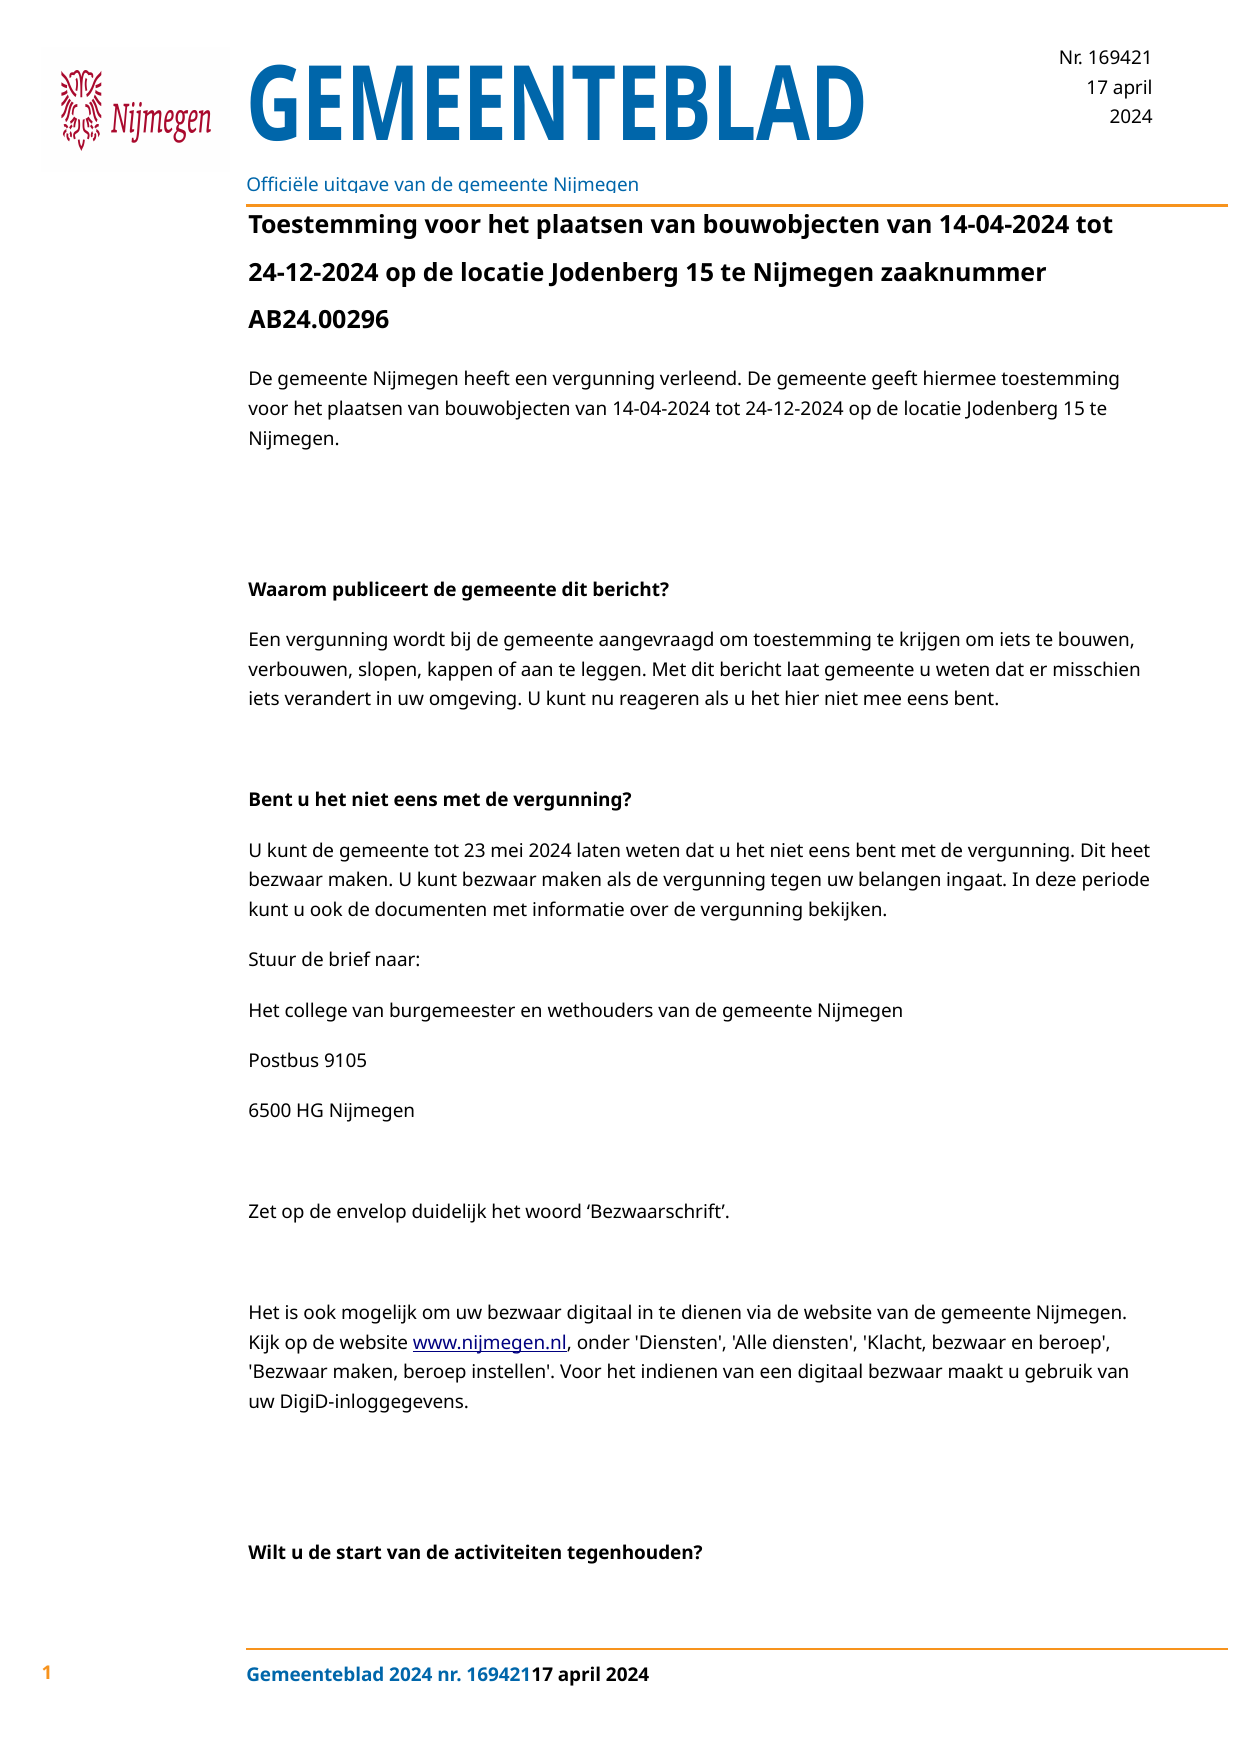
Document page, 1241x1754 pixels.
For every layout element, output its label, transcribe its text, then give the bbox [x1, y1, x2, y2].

text Bent u het niet eens met de vergunning? [248, 786, 1152, 812]
text U kunt de gemeente tot 23 mei 2024 laten weten dat u het niet eens bent met de vergunning. Dit heet bezwaar maken. U kunt bezwaar maken als de vergunning tegen uw belangen ingaat. In deze periode kunt u ook de documenten met informatie over de vergunning bekijken. [248, 837, 1152, 922]
text Stuur de brief naar: [248, 946, 1152, 972]
text Een vergunning wordt bij de gemeente aangevraagd om toestemming te krijgen om iets te bouwen, verbouwen, slopen, kappen of aan te leggen. Met dit bericht laat gemeente u weten dat er misschien iets verandert in uw omgeving. U kunt nu reageren als u het hier niet mee eens bent. [248, 626, 1152, 711]
picture [41, 47, 231, 172]
text De gemeente Nijmegen heeft een vergunning verleend. De gemeente geeft hiermee toestemming voor het plaatsen van bouwobjecten van 14-04-2024 tot 24-12-2024 op de locatie Jodenberg 15 te Nijmegen. [248, 366, 1152, 450]
text 6500 HG Nijmegen [248, 1098, 1152, 1123]
text Zet op de envelop duidelijk het woord ‘Bezwaarschrift’. [248, 1198, 1152, 1224]
text Het is ook mogelijk om uw bezwaar digitaal in te dienen via de website van de gemeente Nijmegen. Kijk op de website www.nijmegen.nl, onder 'Diensten', 'Alle diensten', 'Klacht, bezwaar en beroep', 'Bezwaar maken, beroep instellen'. Voor het indienen van een digitaal bezwaar maakt u gebruik van uw DigiD-inloggegevens. [248, 1299, 1152, 1414]
text Toestemming voor het plaatsen van bouwobjecten van 14-04-2024 tot 24-12-2024 op de locatie Jodenberg 15 te Nijmegen zaaknummer AB24.00296 [248, 207, 1152, 336]
text Postbus 9105 [248, 1047, 1152, 1073]
text Het college van burgemeester en wethouders van de gemeente Nijmegen [248, 997, 1152, 1022]
text Wilt u de start van de activiteiten tegenhouden? [248, 1539, 1152, 1565]
text Waarom publiceert de gemeente dit bericht? [248, 576, 1152, 602]
